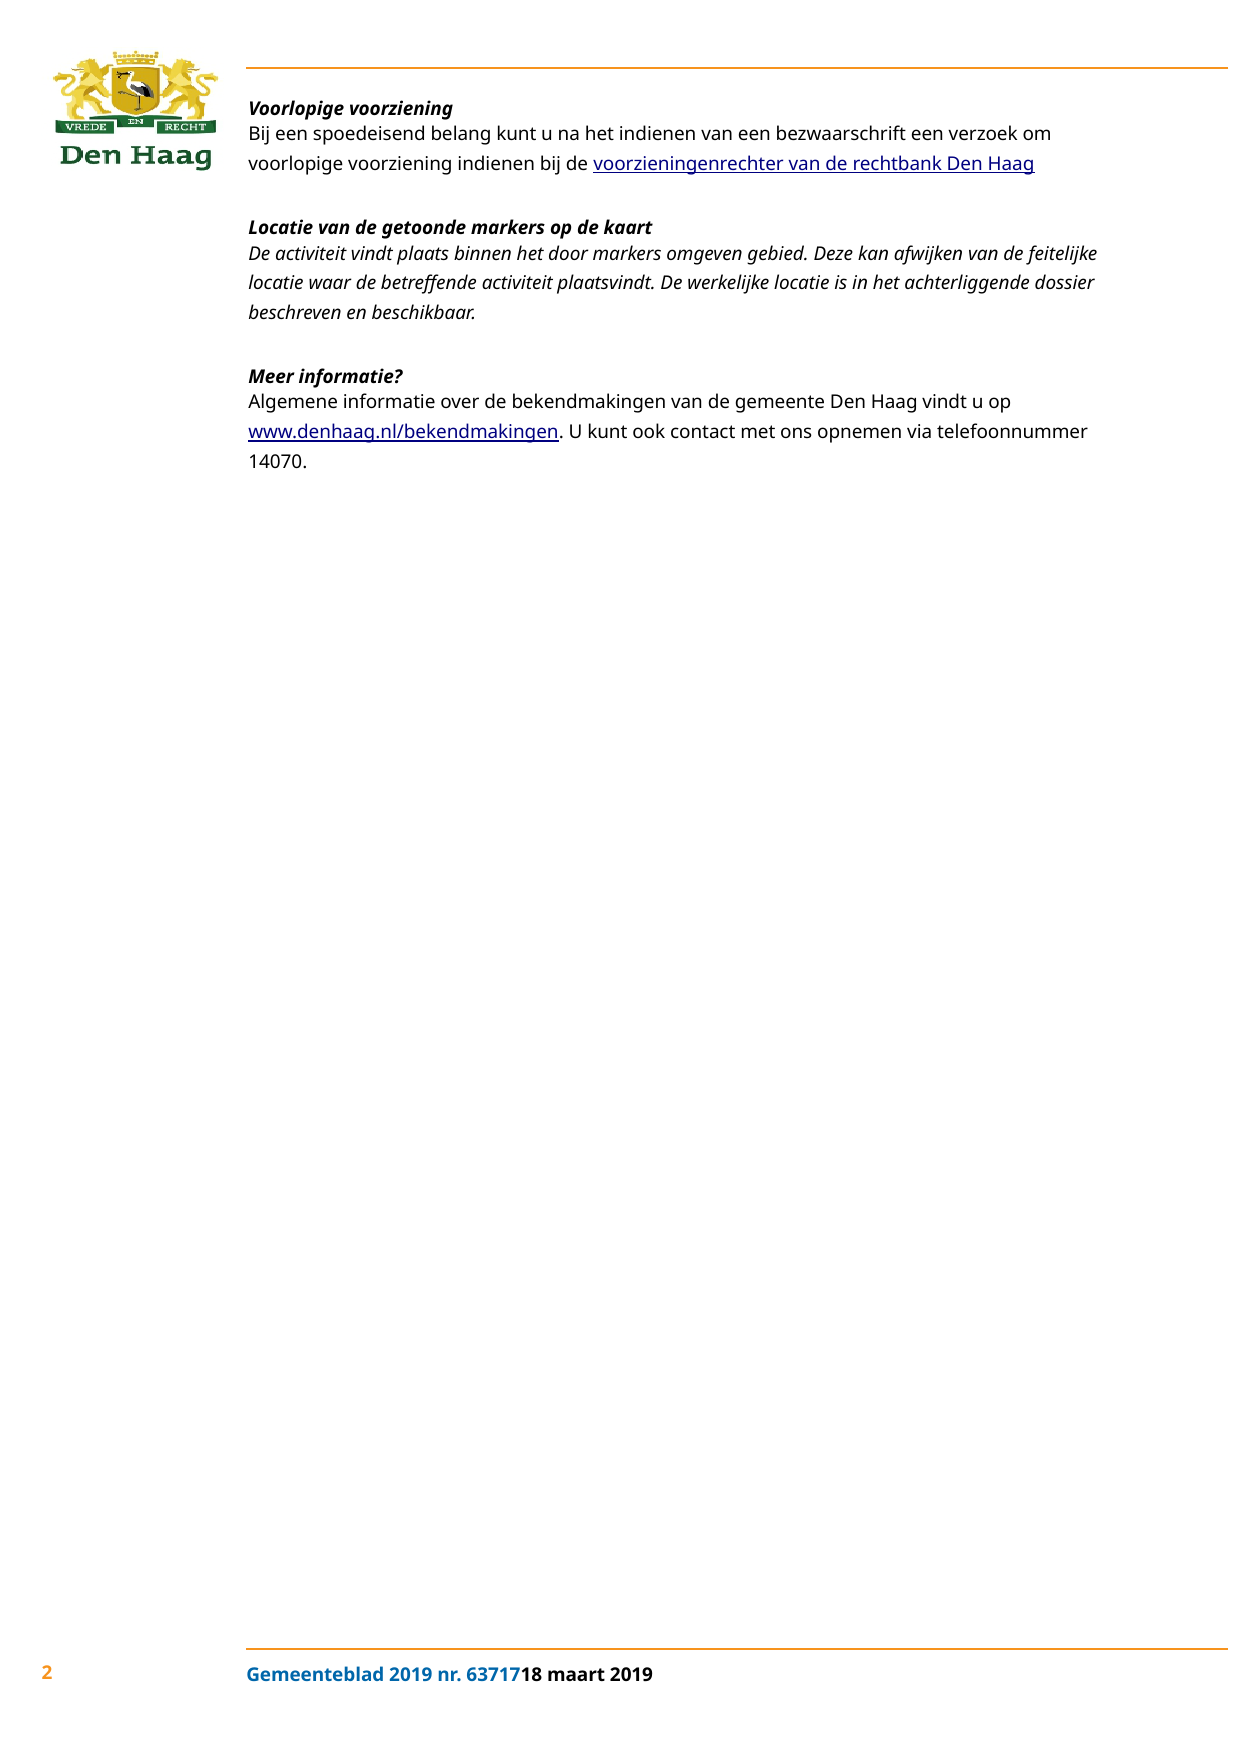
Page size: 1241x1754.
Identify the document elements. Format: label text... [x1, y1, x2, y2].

text Algemene informatie over de bekendmakingen van de gemeente Den Haag vindt u op www.denhaag.nl/bekendmakingen. U kunt ook contact met ons opnemen via telefoonnummer 14070. [248, 389, 1152, 473]
picture [41, 47, 231, 172]
text Bij een spoedeisend belang kunt u na het indienen van een bezwaarschrift een verzoek om voorlopige voorziening indienen bij de voorzieningenrechter van de rechtbank Den Haag [248, 121, 1152, 176]
text Locatie van de getoonde markers op de kaart [248, 214, 1152, 240]
text Meer informatie? [248, 363, 1152, 389]
text De activiteit vindt plaats binnen het door markers omgeven gebied. Deze kan afwijken van de feitelijke locatie waar de betreffende activiteit plaatsvindt. De werkelijke locatie is in het achterliggende dossier beschreven en beschikbaar. [248, 240, 1152, 325]
text Voorlopige voorziening [248, 95, 1152, 121]
